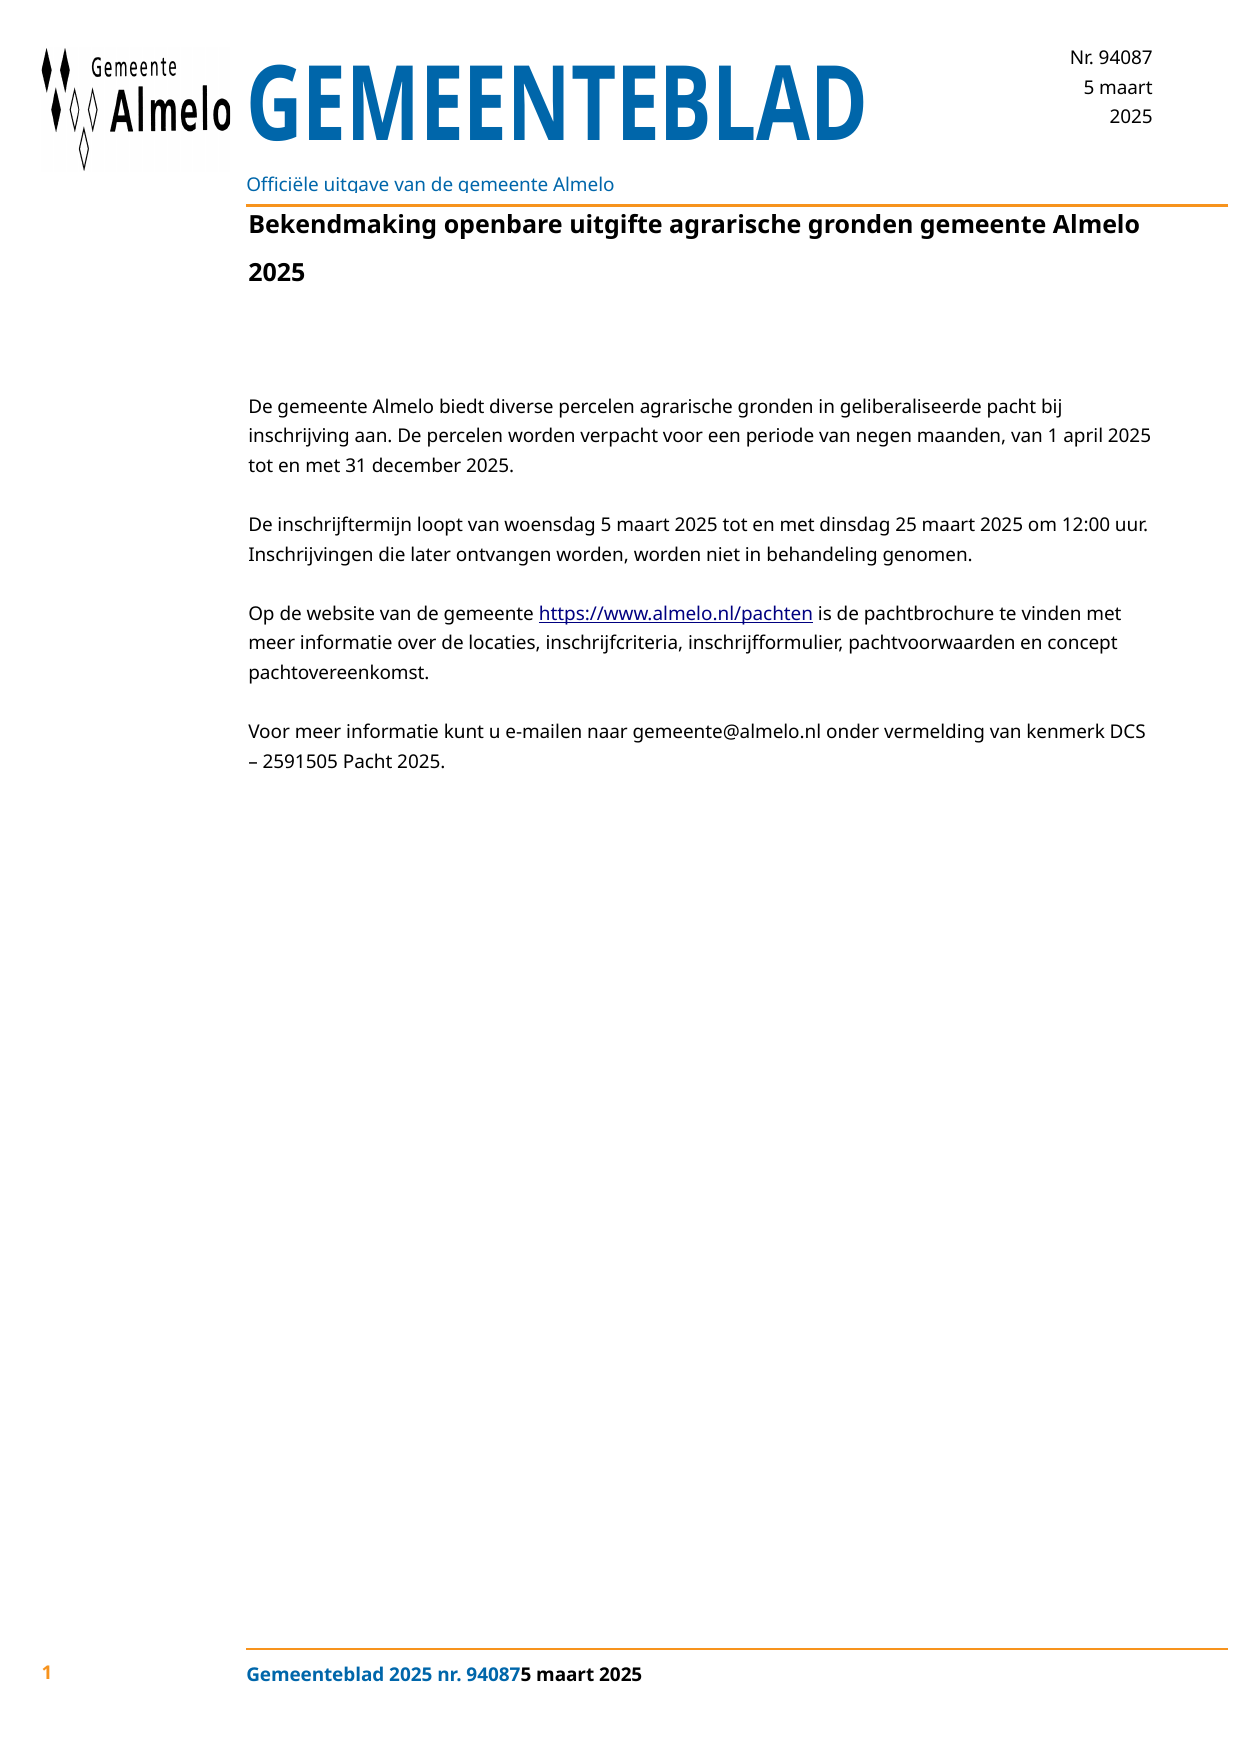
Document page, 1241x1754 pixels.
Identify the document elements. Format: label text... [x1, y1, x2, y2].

text Voor meer informatie kunt u e-mailen naar gemeente@almelo.nl onder vermelding van kenmerk DCS – 2591505 Pacht 2025. [248, 718, 1152, 774]
text Bekendmaking openbare uitgifte agrarische gronden gemeente Almelo 2025 [248, 207, 1152, 288]
text De inschrijftermijn loopt van woensdag 5 maart 2025 tot en met dinsdag 25 maart 2025 om 12:00 uur. Inschrijvingen die later ontvangen worden, worden niet in behandeling genomen. [248, 511, 1152, 567]
text De gemeente Almelo biedt diverse percelen agrarische gronden in geliberaliseerde pacht bij inschrijving aan. De percelen worden verpacht voor een periode van negen maanden, van 1 april 2025 tot en met 31 december 2025. [248, 393, 1152, 478]
text Op de website van de gemeente https://www.almelo.nl/pachten is de pachtbrochure te vinden met meer informatie over de locaties, inschrijfcriteria, inschrijfformulier, pachtvoorwaarden en concept pachtovereenkomst. [248, 600, 1152, 685]
picture [41, 47, 231, 172]
